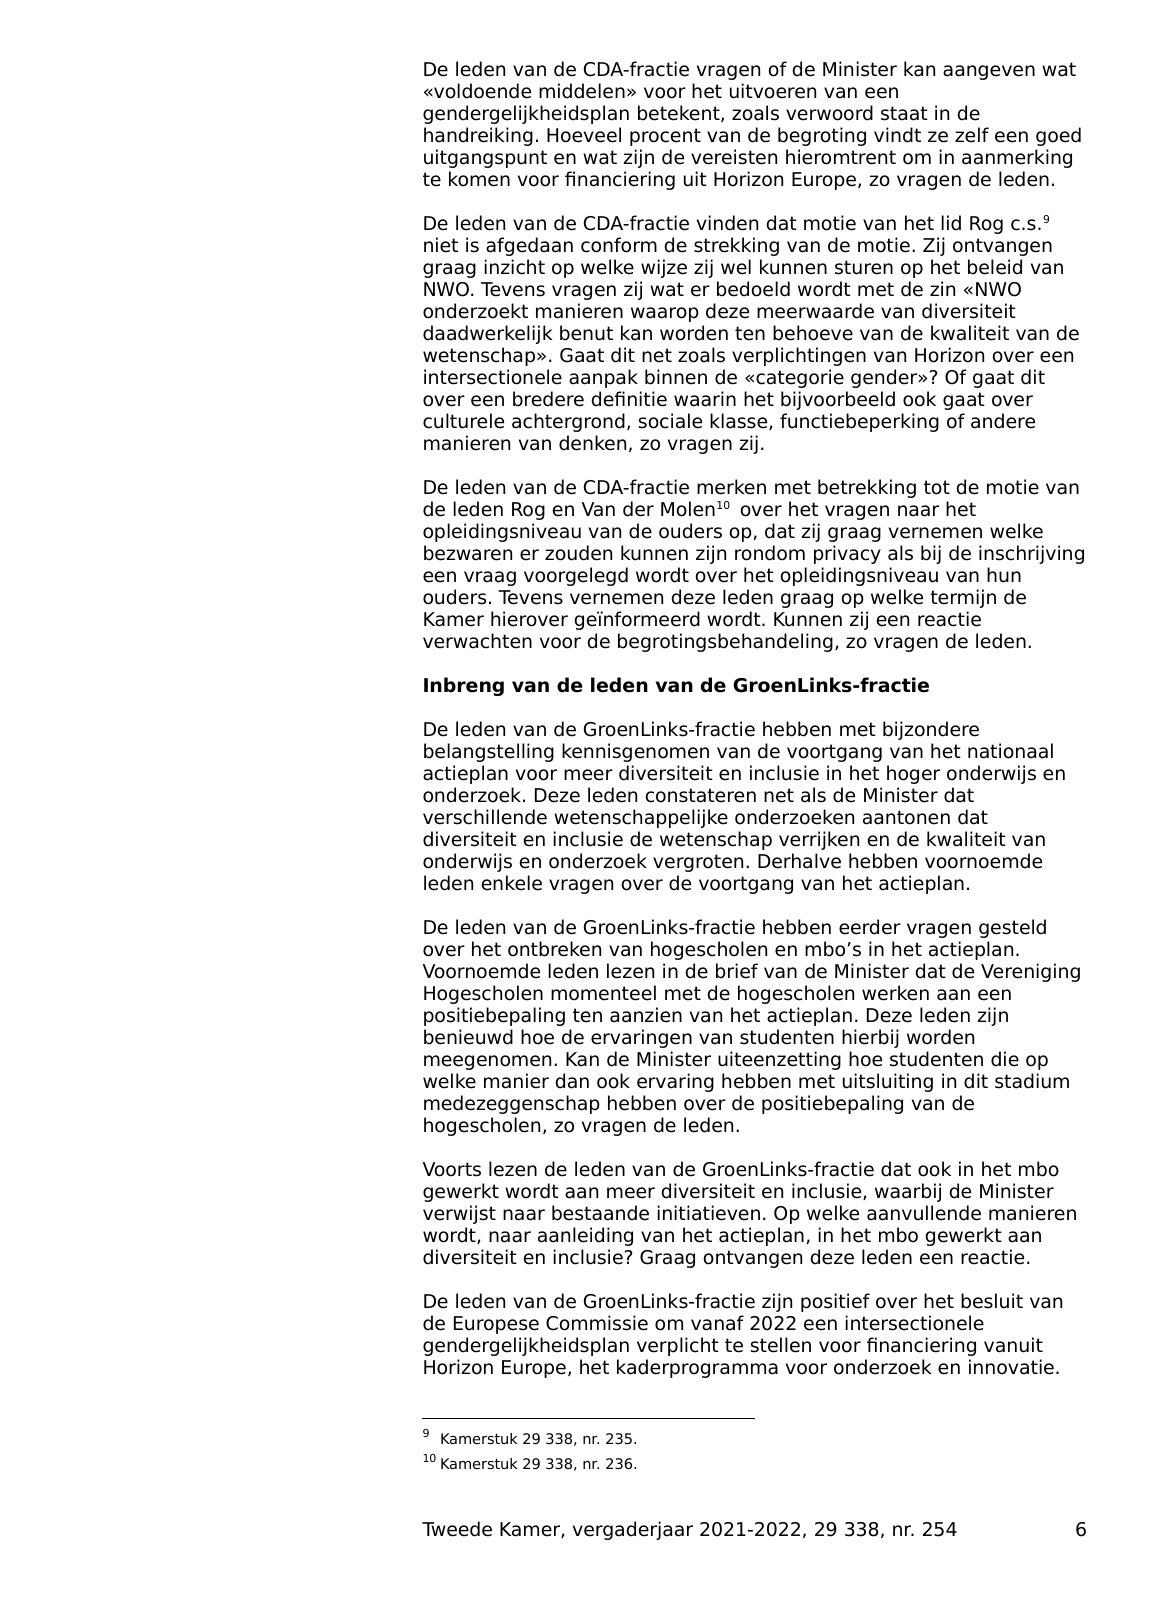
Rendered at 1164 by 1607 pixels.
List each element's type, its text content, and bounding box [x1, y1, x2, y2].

text De leden van de CDA-fractie vinden dat motie van het lid Rog c.s. niet is afgedaan conform de strekking van de motie. Zij ontvangen graag inzicht op welke wijze zij wel kunnen sturen op het beleid van NWO. Tevens vragen zij wat er bedoeld wordt met de zin «NWO onderzoekt manieren waarop deze meerwaarde van diversiteit daadwerkelijk benut kan worden ten behoeve van de kwaliteit van de wetenschap». Gaat dit net zoals verplichtingen van Horizon over een intersectionele aanpak binnen de «categorie gender»? Of gaat dit over een bredere definitie waarin het bijvoorbeeld ook gaat over culturele achtergrond, sociale klasse, functiebeperking of andere manieren van denken, zo vragen zij. [422, 213, 1087, 455]
text De leden van de GroenLinks-fractie hebben eerder vragen gesteld over het ontbreken van hogescholen en mbo’s in het actieplan. Voornoemde leden lezen in de brief van de Minister dat de Vereniging Hogescholen momenteel met de hogescholen werken aan een positiebepaling ten aanzien van het actieplan. Deze leden zijn benieuwd hoe de ervaringen van studenten hierbij worden meegenomen. Kan de Minister uiteenzetting hoe studenten die op welke manier dan ook ervaring hebben met uitsluiting in dit stadium medezeggenschap hebben over de positiebepaling van de hogescholen, zo vragen de leden. [422, 917, 1087, 1137]
subtitle Inbreng van de leden van de GroenLinks-fractie [422, 675, 1087, 697]
text De leden van de CDA-fractie merken met betrekking tot de motie van de leden Rog en Van der Molen over het vragen naar het opleidingsniveau van de ouders op, dat zij graag vernemen welke bezwaren er zouden kunnen zijn rondom privacy als bij de inschrijving een vraag voorgelegd wordt over het opleidingsniveau van hun ouders. Tevens vernemen deze leden graag op welke termijn de Kamer hierover geïnformeerd wordt. Kunnen zij een reactie verwachten voor de begrotingsbehandeling, zo vragen de leden. [422, 477, 1087, 653]
text De leden van de CDA-fractie vragen of de Minister kan aangeven wat «voldoende middelen» voor het uitvoeren van een gendergelijkheidsplan betekent, zoals verwoord staat in de handreiking. Hoeveel procent van de begroting vindt ze zelf een goed uitgangspunt en wat zijn de vereisten hieromtrent om in aanmerking te komen voor financiering uit Horizon Europe, zo vragen de leden. [422, 59, 1087, 191]
text Kamerstuk 29 338, nr. 236. [422, 1452, 1087, 1474]
text De leden van de GroenLinks-fractie hebben met bijzondere belangstelling kennisgenomen van de voortgang van het nationaal actieplan voor meer diversiteit en inclusie in het hoger onderwijs en onderzoek. Deze leden constateren net als de Minister dat verschillende wetenschappelijke onderzoeken aantonen dat diversiteit en inclusie de wetenschap verrijken en de kwaliteit van onderwijs en onderzoek vergroten. Derhalve hebben voornoemde leden enkele vragen over de voortgang van het actieplan. [422, 719, 1087, 895]
text Voorts lezen de leden van de GroenLinks-fractie dat ook in het mbo gewerkt wordt aan meer diversiteit en inclusie, waarbij de Minister verwijst naar bestaande initiatieven. Op welke aanvullende manieren wordt, naar aanleiding van het actieplan, in het mbo gewerkt aan diversiteit en inclusie? Graag ontvangen deze leden een reactie. [422, 1159, 1087, 1269]
text Kamerstuk 29 338, nr. 235. [422, 1427, 1087, 1449]
text De leden van de GroenLinks-fractie zijn positief over het besluit van de Europese Commissie om vanaf 2022 een intersectionele gendergelijkheidsplan verplicht te stellen voor financiering vanuit Horizon Europe, het kaderprogramma voor onderzoek en innovatie. [422, 1291, 1087, 1379]
